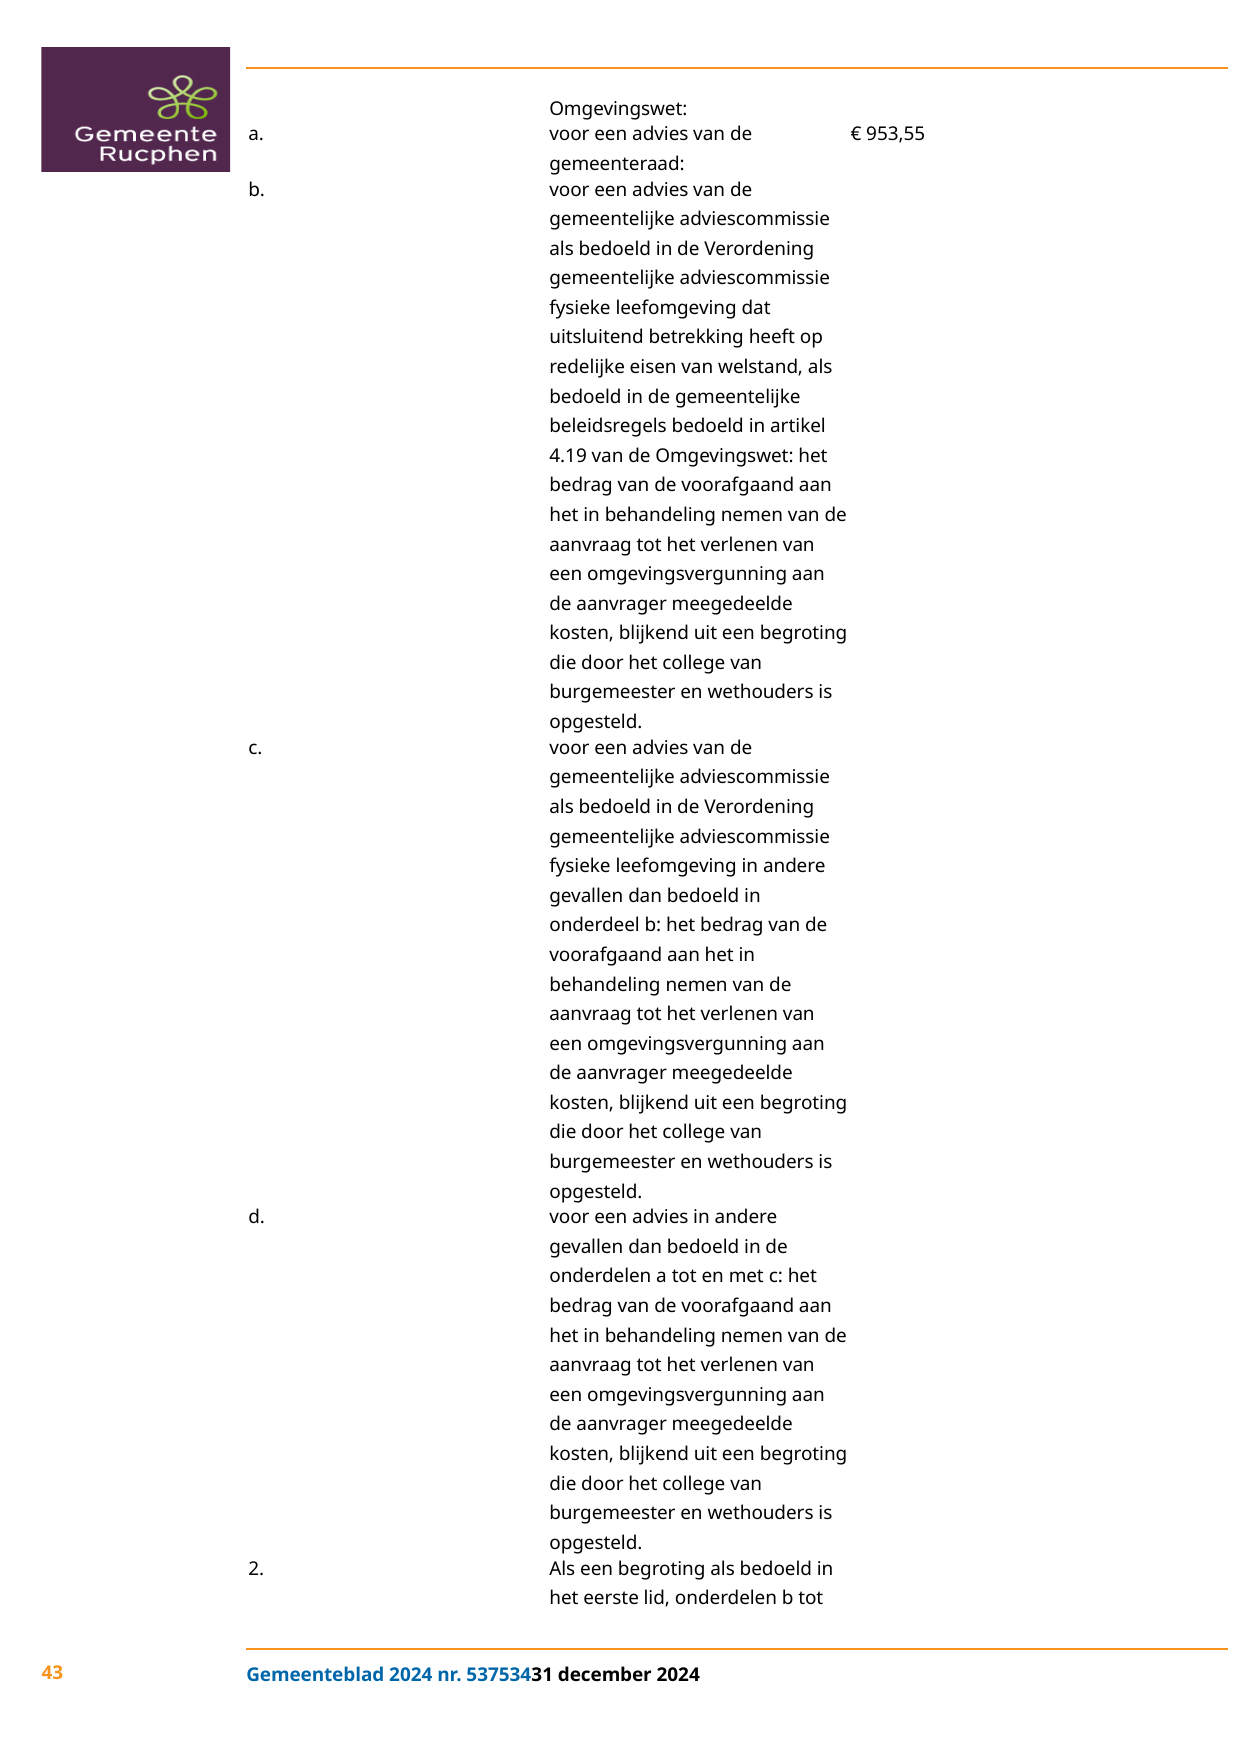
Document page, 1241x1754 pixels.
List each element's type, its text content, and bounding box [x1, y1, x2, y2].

table_cell voor een advies van de gemeentelijke adviescommissie als bedoeld in de Verordening gemeentelijke adviescommissie fysieke leefomgeving dat uitsluitend betrekking heeft op redelijke eisen van welstand, als bedoeld in de gemeentelijke beleidsregels bedoeld in artikel 4.19 van de Omgevingswet: het bedrag van de voorafgaand aan het in behandeling nemen van de aanvraag tot het verlenen van een omgevingsvergunning aan de aanvrager meegedeelde kosten, blijkend uit een begroting die door het college van burgemeester en wethouders is opgesteld. [549, 176, 850, 734]
picture [41, 47, 231, 172]
table_cell voor een advies van de gemeentelijke adviescommissie als bedoeld in de Verordening gemeentelijke adviescommissie fysieke leefomgeving in andere gevallen dan bedoeld in onderdeel b: het bedrag van de voorafgaand aan het in behandeling nemen van de aanvraag tot het verlenen van een omgevingsvergunning aan de aanvrager meegedeelde kosten, blijkend uit een begroting die door het college van burgemeester en wethouders is opgesteld. [549, 734, 850, 1203]
table_cell 2. [248, 1555, 549, 1610]
table_cell [850, 95, 1152, 121]
table_cell a. [248, 121, 549, 176]
table_cell voor een advies in andere gevallen dan bedoeld in de onderdelen a tot en met c: het bedrag van de voorafgaand aan het in behandeling nemen van de aanvraag tot het verlenen van een omgevingsvergunning aan de aanvrager meegedeelde kosten, blijkend uit een begroting die door het college van burgemeester en wethouders is opgesteld. [549, 1204, 850, 1555]
table_cell [850, 734, 1152, 1203]
table_cell b. [248, 176, 549, 734]
table_cell Omgevingswet: [549, 95, 850, 121]
table_cell [248, 95, 549, 121]
table_cell [850, 176, 1152, 734]
table_cell [850, 1204, 1152, 1555]
table_cell voor een advies van de gemeenteraad: [549, 121, 850, 176]
table_cell [850, 1555, 1152, 1610]
table_cell d. [248, 1204, 549, 1555]
table_cell Als een begroting als bedoeld in het eerste lid, onderdelen b tot [549, 1555, 850, 1610]
table_cell c. [248, 734, 549, 1203]
table_cell € 953,55 [850, 121, 1152, 176]
